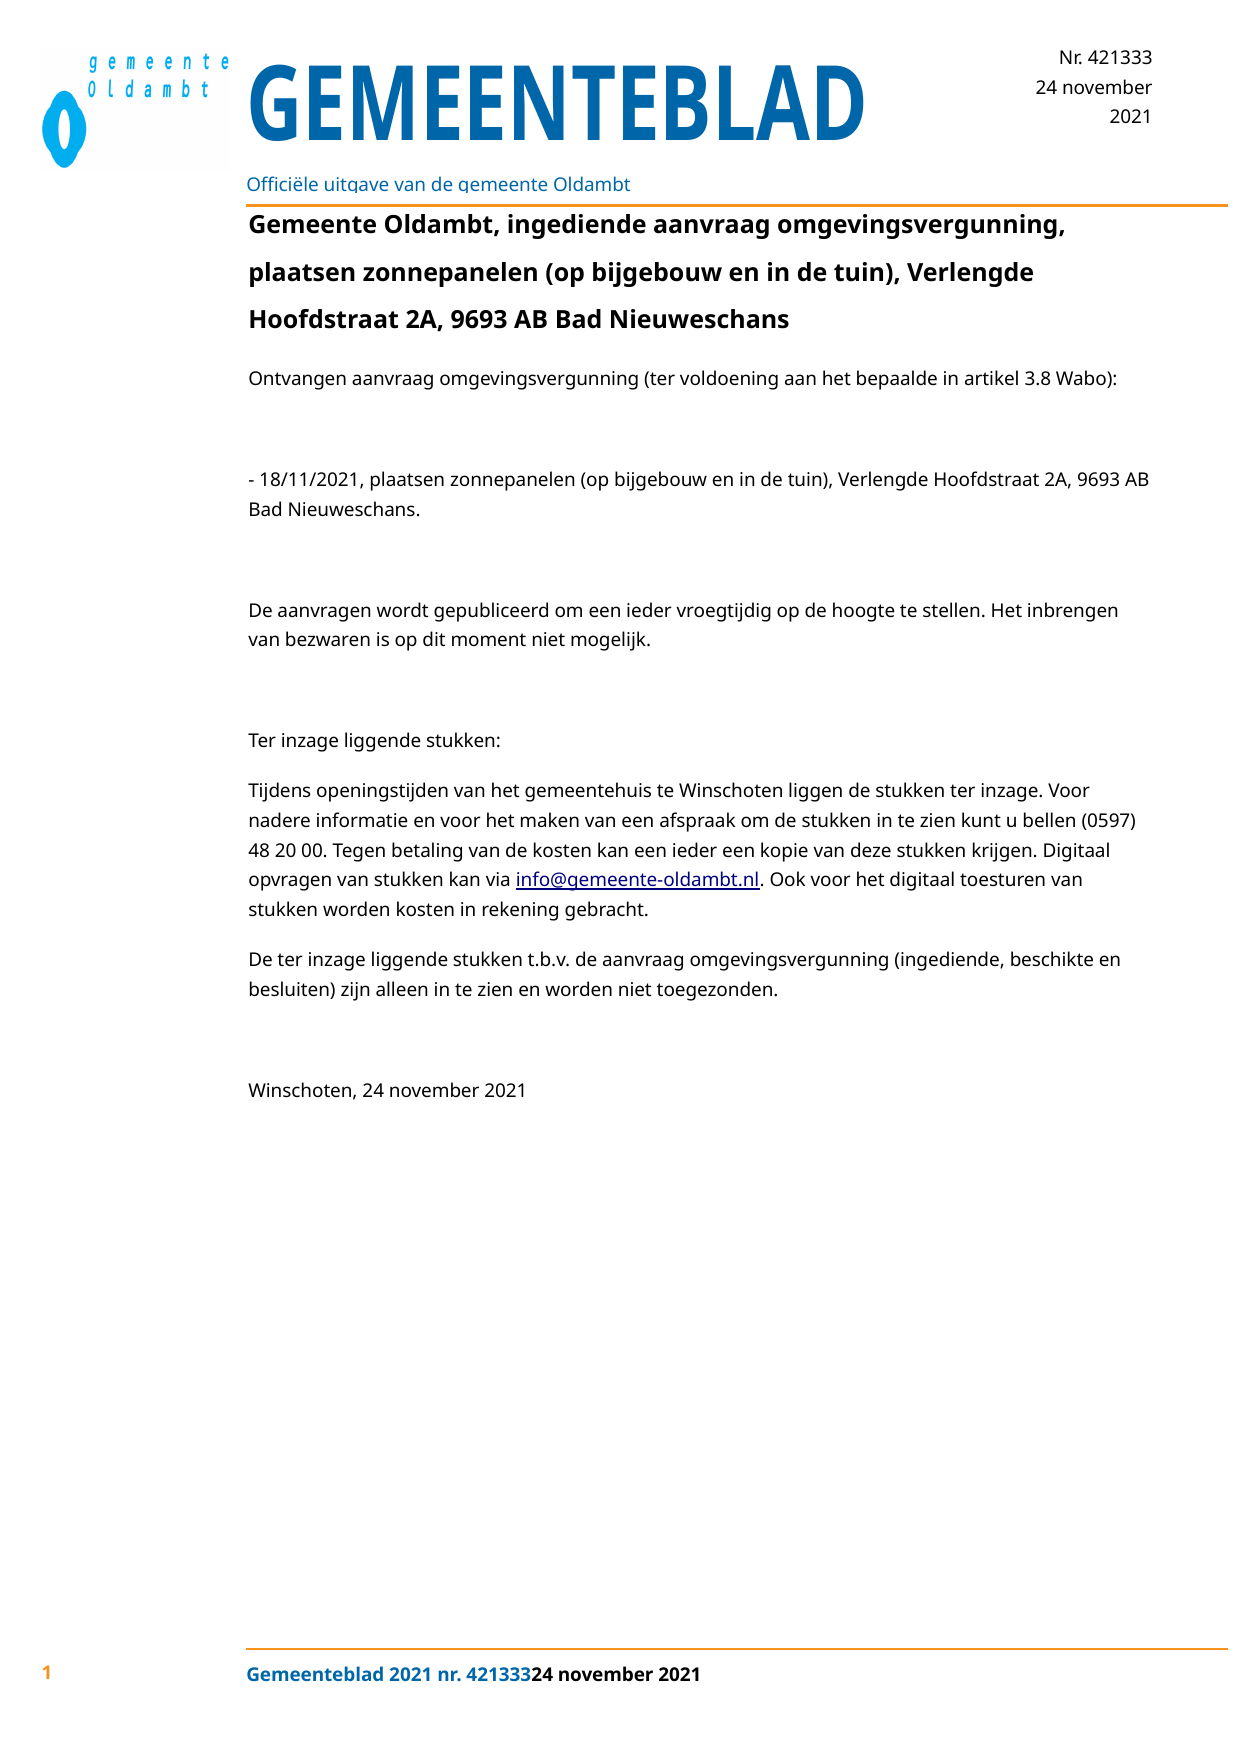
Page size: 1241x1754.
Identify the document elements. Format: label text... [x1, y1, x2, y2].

picture [41, 47, 231, 172]
text Gemeente Oldambt, ingediende aanvraag omgevingsvergunning, plaatsen zonnepanelen (op bijgebouw en in de tuin), Verlengde Hoofdstraat 2A, 9693 AB Bad Nieuweschans [248, 207, 1152, 336]
text Ontvangen aanvraag omgevingsvergunning (ter voldoening aan het bepaalde in artikel 3.8 Wabo): [248, 366, 1152, 391]
text De ter inzage liggende stukken t.b.v. de aanvraag omgevingsvergunning (ingediende, beschikte en besluiten) zijn alleen in te zien en worden niet toegezonden. [248, 946, 1152, 1002]
text - 18/11/2021, plaatsen zonnepanelen (op bijgebouw en in de tuin), Verlengde Hoofdstraat 2A, 9693 AB Bad Nieuweschans. [248, 466, 1152, 522]
text Winschoten, 24 november 2021 [248, 1077, 1152, 1102]
text De aanvragen wordt gepubliceerd om een ieder vroegtijdig op de hoogte te stellen. Het inbrengen van bezwaren is op dit moment niet mogelijk. [248, 597, 1152, 652]
text Ter inzage liggende stukken: [248, 727, 1152, 753]
text Tijdens openingstijden van het gemeentehuis te Winschoten liggen de stukken ter inzage. Voor nadere informatie en voor het maken van een afspraak om de stukken in te zien kunt u bellen (0597) 48 20 00. Tegen betaling van de kosten kan een ieder een kopie van deze stukken krijgen. Digitaal opvragen van stukken kan via info@gemeente-oldambt.nl. Ook voor het digitaal toesturen van stukken worden kosten in rekening gebracht. [248, 778, 1152, 922]
